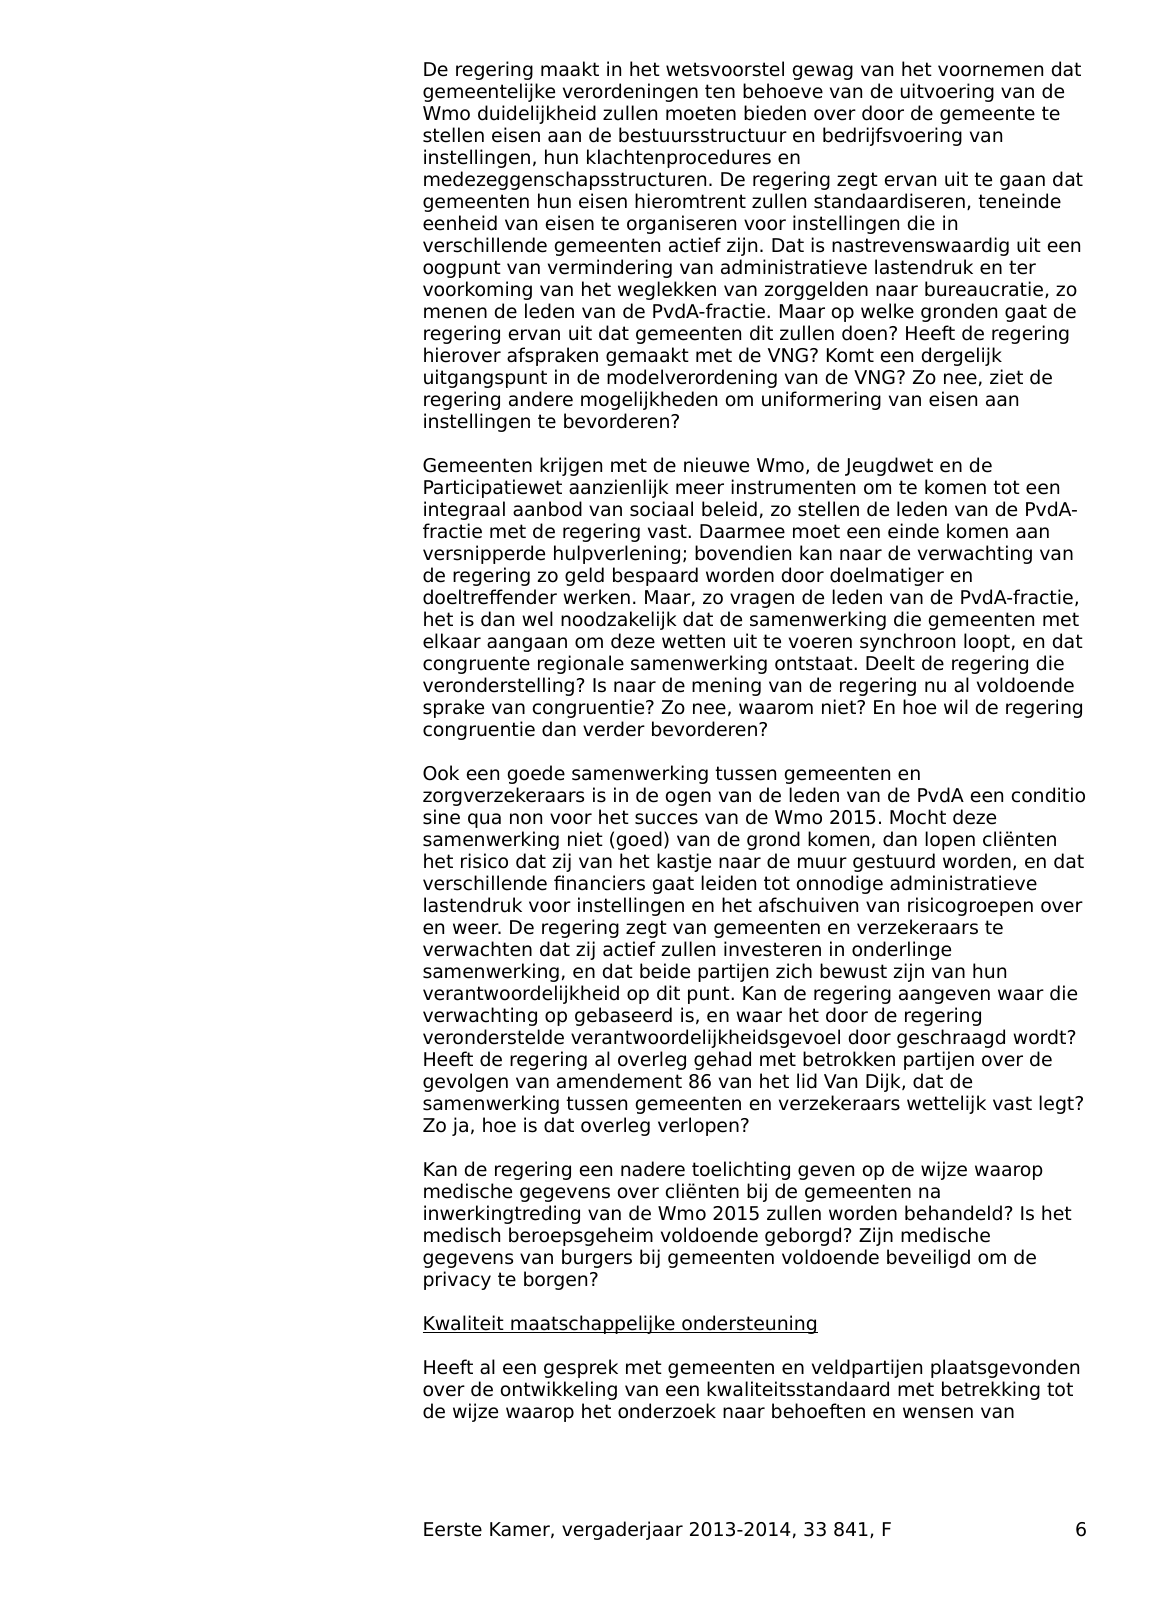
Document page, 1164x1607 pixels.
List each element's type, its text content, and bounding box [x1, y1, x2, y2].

text Gemeenten krijgen met de nieuwe Wmo, de Jeugdwet en de Participatiewet aanzienlijk meer instrumenten om te komen tot een integraal aanbod van sociaal beleid, zo stellen de leden van de PvdA-fractie met de regering vast. Daarmee moet een einde komen aan versnipperde hulpverlening; bovendien kan naar de verwachting van de regering zo geld bespaard worden door doelmatiger en doeltreffender werken. Maar, zo vragen de leden van de PvdA-fractie, het is dan wel noodzakelijk dat de samenwerking die gemeenten met elkaar aangaan om deze wetten uit te voeren synchroon loopt, en dat congruente regionale samenwerking ontstaat. Deelt de regering die veronderstelling? Is naar de mening van de regering nu al voldoende sprake van congruentie? Zo nee, waarom niet? En hoe wil de regering congruentie dan verder bevorderen? [422, 455, 1087, 741]
text Ook een goede samenwerking tussen gemeenten en zorgverzekeraars is in de ogen van de leden van de PvdA een conditio sine qua non voor het succes van de Wmo 2015. Mocht deze samenwerking niet (goed) van de grond komen, dan lopen cliënten het risico dat zij van het kastje naar de muur gestuurd worden, en dat verschillende financiers gaat leiden tot onnodige administratieve lastendruk voor instellingen en het afschuiven van risicogroepen over en weer. De regering zegt van gemeenten en verzekeraars te verwachten dat zij actief zullen investeren in onderlinge samenwerking, en dat beide partijen zich bewust zijn van hun verantwoordelijkheid op dit punt. Kan de regering aangeven waar die verwachting op gebaseerd is, en waar het door de regering veronderstelde verantwoordelijkheidsgevoel door geschraagd wordt? Heeft de regering al overleg gehad met betrokken partijen over de gevolgen van amendement 86 van het lid Van Dijk, dat de samenwerking tussen gemeenten en verzekeraars wettelijk vast legt? Zo ja, hoe is dat overleg verlopen? [422, 763, 1087, 1136]
text Kan de regering een nadere toelichting geven op de wijze waarop medische gegevens over cliënten bij de gemeenten na inwerkingtreding van de Wmo 2015 zullen worden behandeld? Is het medisch beroepsgeheim voldoende geborgd? Zijn medische gegevens van burgers bij gemeenten voldoende beveiligd om de privacy te borgen? [422, 1159, 1087, 1291]
text Heeft al een gesprek met gemeenten en veldpartijen plaatsgevonden over de ontwikkeling van een kwaliteitsstandaard met betrekking tot de wijze waarop het onderzoek naar behoeften en wensen van [422, 1357, 1087, 1423]
text De regering maakt in het wetsvoorstel gewag van het voornemen dat gemeentelijke verordeningen ten behoeve van de uitvoering van de Wmo duidelijkheid zullen moeten bieden over door de gemeente te stellen eisen aan de bestuursstructuur en bedrijfsvoering van instellingen, hun klachtenprocedures en medezeggenschapsstructuren. De regering zegt ervan uit te gaan dat gemeenten hun eisen hieromtrent zullen standaardiseren, teneinde eenheid van eisen te organiseren voor instellingen die in verschillende gemeenten actief zijn. Dat is nastrevenswaardig uit een oogpunt van vermindering van administratieve lastendruk en ter voorkoming van het weglekken van zorggelden naar bureaucratie, zo menen de leden van de PvdA-fractie. Maar op welke gronden gaat de regering ervan uit dat gemeenten dit zullen doen? Heeft de regering hierover afspraken gemaakt met de VNG? Komt een dergelijk uitgangspunt in de modelverordening van de VNG? Zo nee, ziet de regering andere mogelijkheden om uniformering van eisen aan instellingen te bevorderen? [422, 59, 1087, 433]
subtitle Kwaliteit maatschappelijke ondersteuning [422, 1313, 1087, 1335]
